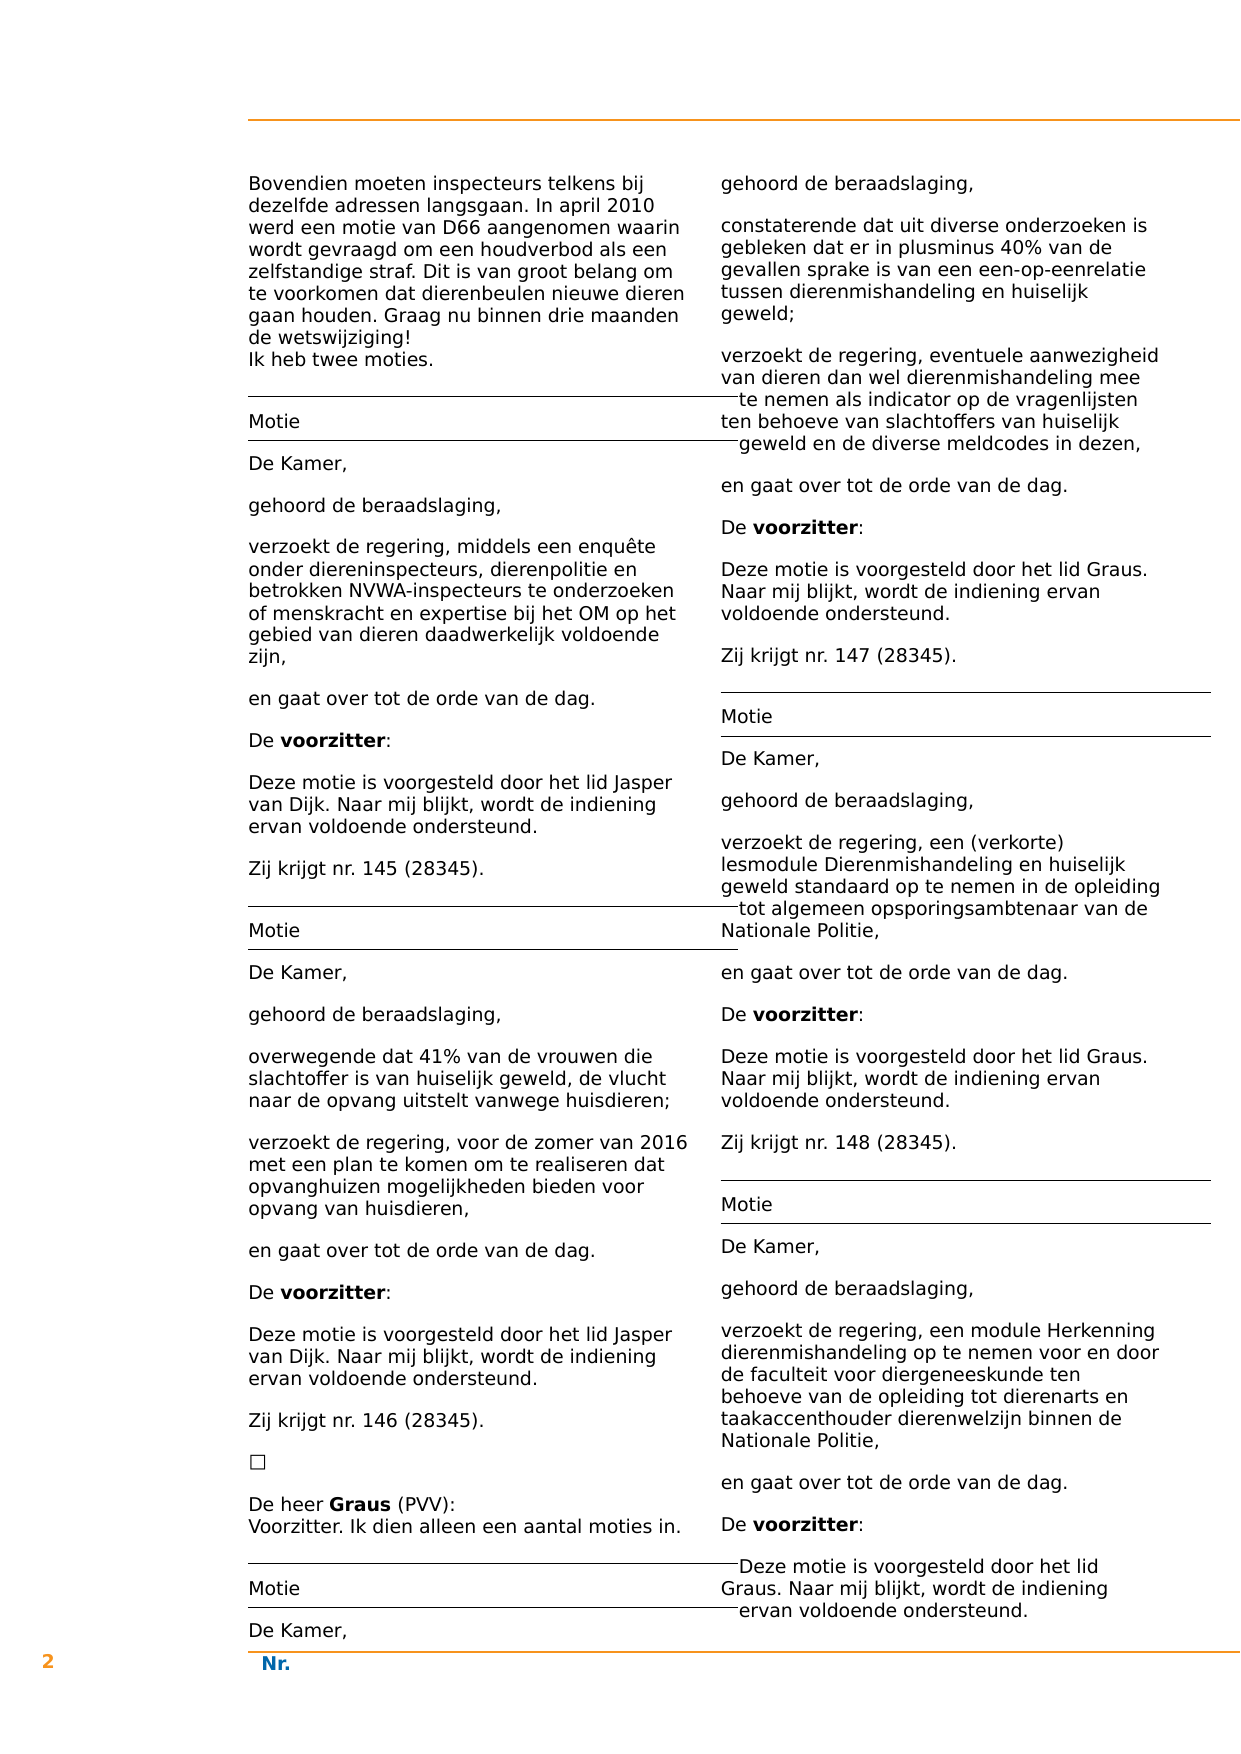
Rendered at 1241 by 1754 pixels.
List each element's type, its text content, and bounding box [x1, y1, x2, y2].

text overwegende dat 41% van de vrouwen die slachtoffer is van huiselijk geweld, de vlucht naar de opvang uitstelt vanwege huisdieren; [248, 1046, 691, 1112]
text Zij krijgt nr. 145 (28345). [248, 858, 691, 880]
text gehoord de beraadslaging, [721, 173, 1163, 195]
text constaterende dat uit diverse onderzoeken is gebleken dat er in plusminus 40% van de gevallen sprake is van een een-op-eenrelatie tussen dierenmishandeling en huiselijk geweld; [721, 215, 1163, 325]
text Motie [248, 1578, 691, 1599]
text Zij krijgt nr. 148 (28345). [721, 1132, 1163, 1154]
text De Kamer, [721, 1236, 1163, 1258]
text De voorzitter: [248, 1282, 691, 1304]
text en gaat over tot de orde van de dag. [721, 474, 1163, 497]
text Motie [248, 920, 691, 942]
text De Kamer, [248, 1619, 691, 1642]
text De Kamer, [248, 452, 691, 474]
text verzoekt de regering, een module Herkenning dierenmishandeling op te nemen voor en door de faculteit voor diergeneeskunde ten behoeve van de opleiding tot dierenarts en taakaccenthouder dierenwelzijn binnen de Nationale Politie, [721, 1320, 1163, 1452]
text gehoord de beraadslaging, [721, 1278, 1163, 1300]
text gehoord de beraadslaging, [248, 1004, 691, 1026]
text Deze motie is voorgesteld door het lid Jasper van Dijk. Naar mij blijkt, wordt de indiening ervan voldoende ondersteund. [248, 1324, 691, 1390]
text Motie [721, 706, 1163, 728]
text Deze motie is voorgesteld door het lid Graus. Naar mij blijkt, wordt de indiening ervan voldoende ondersteund. [721, 558, 1163, 624]
text De voorzitter: [721, 1004, 1163, 1026]
text gehoord de beraadslaging, [248, 494, 691, 516]
text en gaat over tot de orde van de dag. [248, 688, 691, 710]
text De voorzitter: [248, 730, 691, 752]
text en gaat over tot de orde van de dag. [721, 1472, 1163, 1494]
text ⬜ [248, 1452, 691, 1474]
text Zij krijgt nr. 147 (28345). [721, 644, 1163, 666]
text De Kamer, [248, 962, 691, 984]
text De voorzitter: [721, 517, 1163, 538]
text verzoekt de regering, voor de zomer van 2016 met een plan te komen om te realiseren dat opvanghuizen mogelijkheden bieden voor opvang van huisdieren, [248, 1132, 691, 1220]
text Voorzitter. Ik dien alleen een aantal moties in. [248, 1516, 691, 1538]
text Motie [721, 1194, 1163, 1216]
text De voorzitter: [721, 1514, 1163, 1536]
text De Kamer, [721, 748, 1163, 770]
text Zij krijgt nr. 146 (28345). [248, 1410, 691, 1432]
text verzoekt de regering, een (verkorte) lesmodule Dierenmishandeling en huiselijk geweld standaard op te nemen in de opleiding tot algemeen opsporingsambtenaar van de Nationale Politie, [721, 832, 1163, 942]
text De heer Graus (PVV): [248, 1494, 691, 1516]
text verzoekt de regering, eventuele aanwezigheid van dieren dan wel dierenmishandeling mee te nemen als indicator op de vragenlijsten ten behoeve van slachtoffers van huiselijk geweld en de diverse meldcodes in dezen, [721, 345, 1163, 454]
text gehoord de beraadslaging, [721, 790, 1163, 812]
text en gaat over tot de orde van de dag. [248, 1240, 691, 1262]
text verzoekt de regering, middels een enquête onder diereninspecteurs, dierenpolitie en betrokken NVWA-inspecteurs te onderzoeken of menskracht en expertise bij het OM op het gebied van dieren daadwerkelijk voldoende zijn, [248, 536, 691, 668]
text Deze motie is voorgesteld door het lid Graus. Naar mij blijkt, wordt de indiening ervan voldoende ondersteund. [721, 1556, 1163, 1622]
text Ik heb twee moties. [248, 349, 691, 371]
text Bovendien moeten inspecteurs telkens bij dezelfde adressen langsgaan. In april 2010 werd een motie van D66 aangenomen waarin wordt gevraagd om een houdverbod als een zelfstandige straf. Dit is van groot belang om te voorkomen dat dierenbeulen nieuwe dieren gaan houden. Graag nu binnen drie maanden de wetswijziging! [248, 173, 691, 349]
text Deze motie is voorgesteld door het lid Jasper van Dijk. Naar mij blijkt, wordt de indiening ervan voldoende ondersteund. [248, 772, 691, 838]
text en gaat over tot de orde van de dag. [721, 962, 1163, 984]
text Deze motie is voorgesteld door het lid Graus. Naar mij blijkt, wordt de indiening ervan voldoende ondersteund. [721, 1046, 1163, 1112]
text Motie [248, 411, 691, 432]
